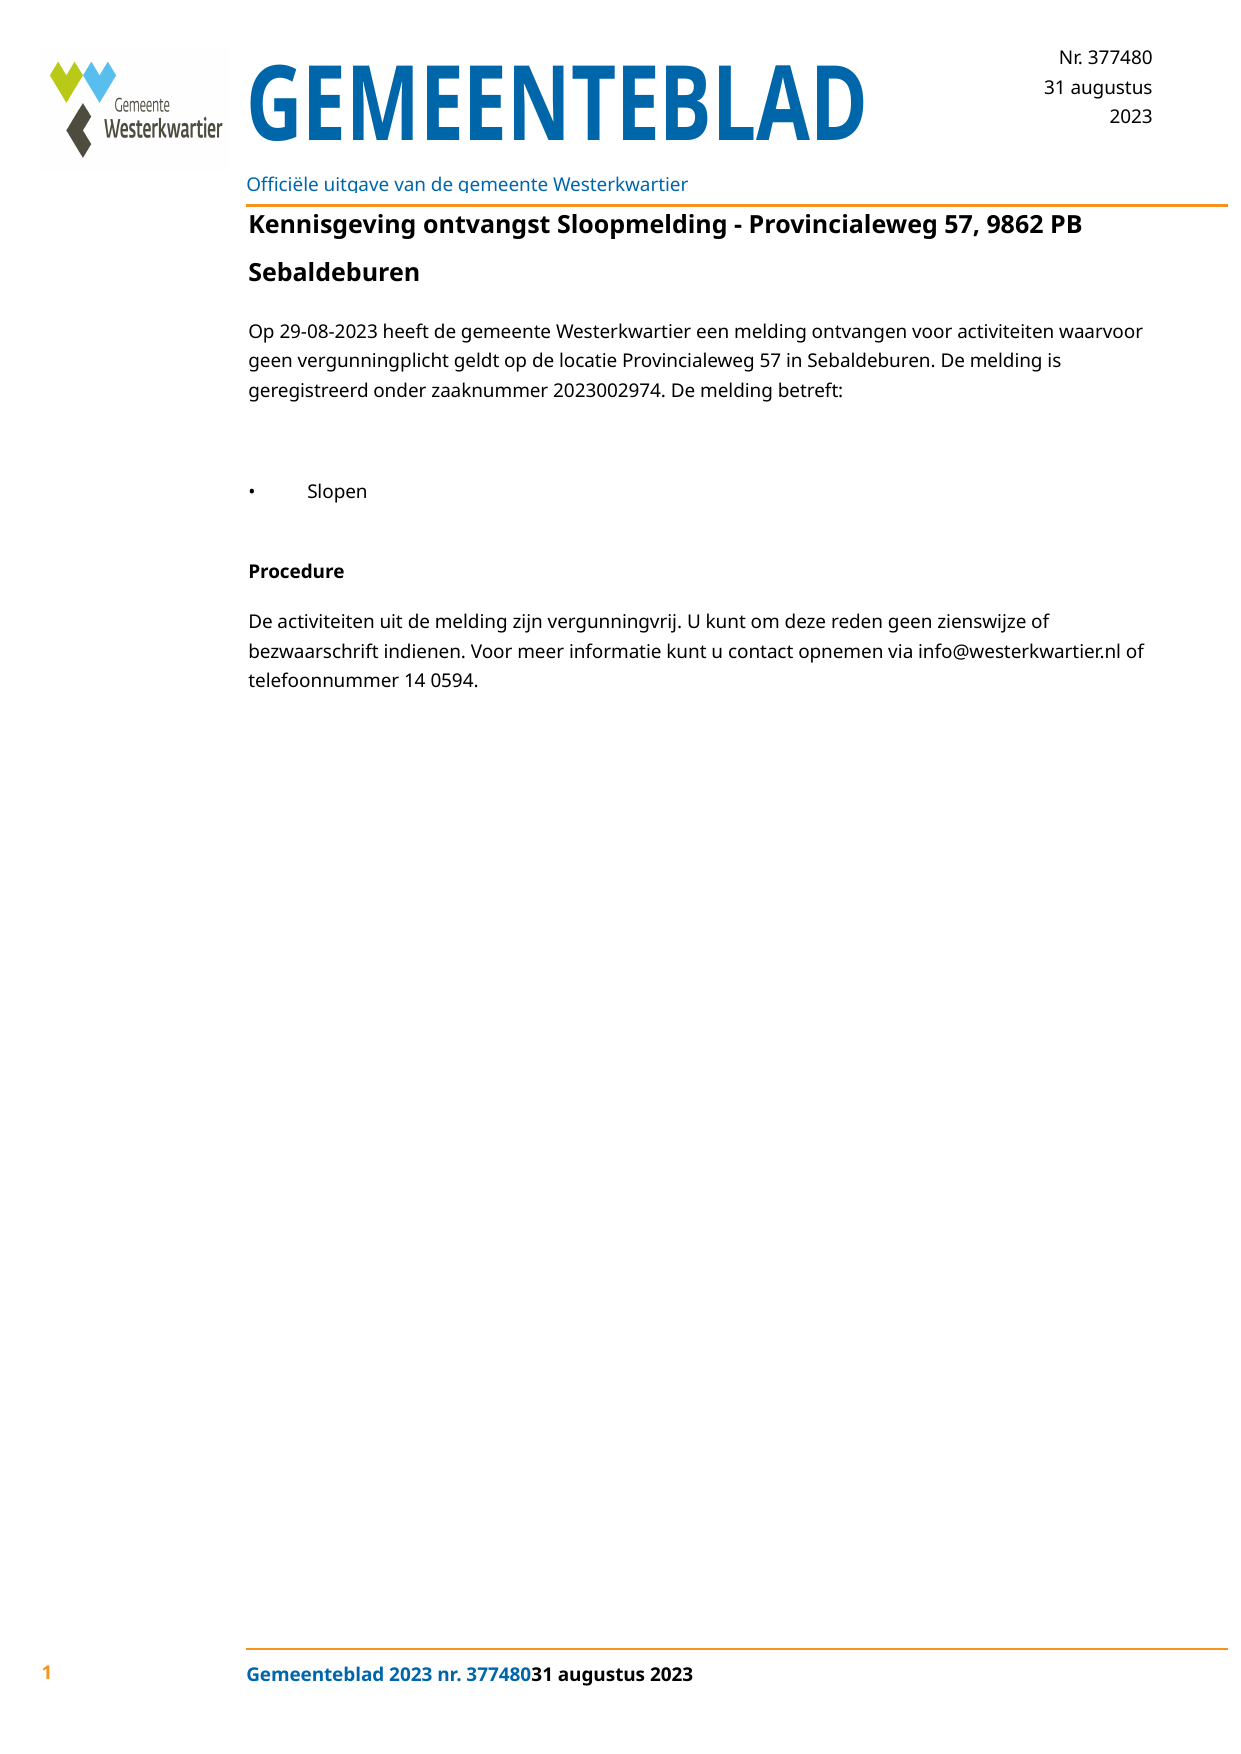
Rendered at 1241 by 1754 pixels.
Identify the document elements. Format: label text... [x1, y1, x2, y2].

text Procedure [248, 558, 1152, 584]
picture [41, 47, 231, 172]
text Op 29-08-2023 heeft de gemeente Westerkwartier een melding ontvangen voor activiteiten waarvoor geen vergunningplicht geldt op de locatie Provincialeweg 57 in Sebaldeburen. De melding is geregistreerd onder zaaknummer 2023002974. De melding betreft: [248, 318, 1152, 403]
list Slopen [248, 478, 1152, 504]
text De activiteiten uit de melding zijn vergunningvrij. U kunt om deze reden geen zienswijze of bezwaarschrift indienen. Voor meer informatie kunt u contact opnemen via info@westerkwartier.nl of telefoonnummer 14 0594. [248, 608, 1152, 693]
text Kennisgeving ontvangst Sloopmelding - Provincialeweg 57, 9862 PB Sebaldeburen [248, 207, 1152, 288]
